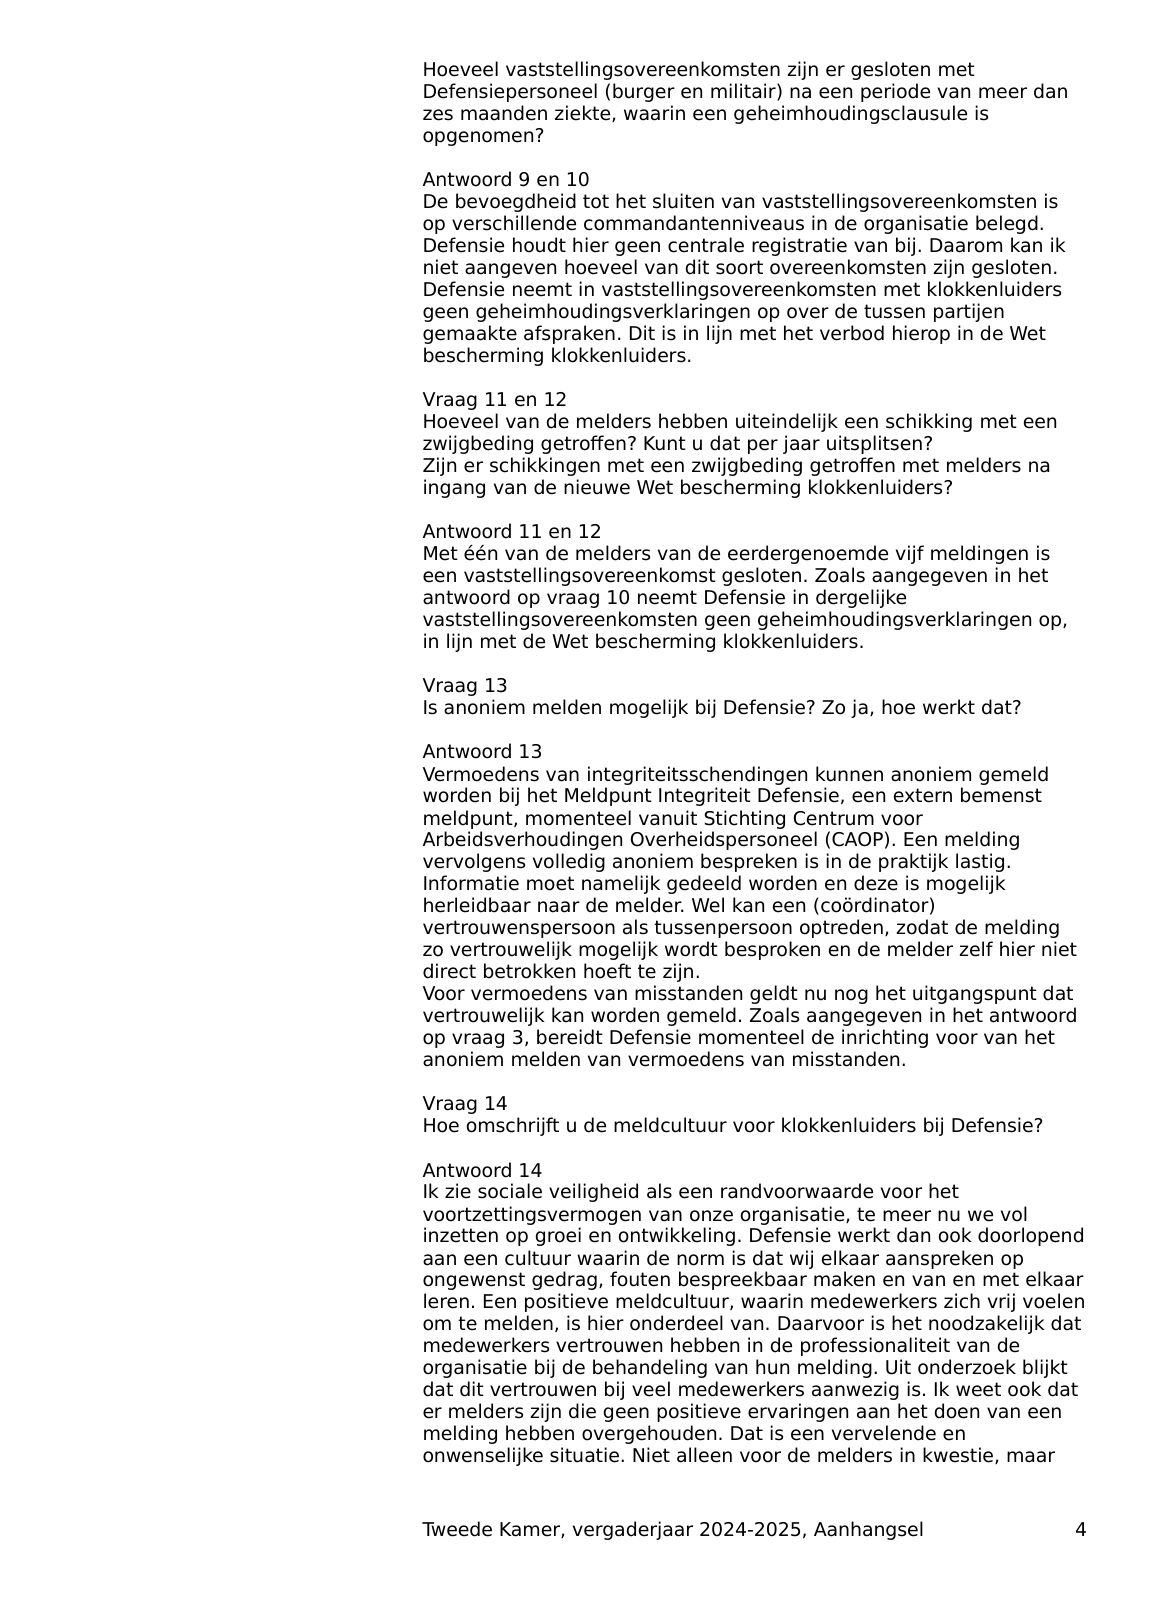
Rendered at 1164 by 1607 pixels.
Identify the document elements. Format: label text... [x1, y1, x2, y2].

text Ik zie sociale veiligheid als een randvoorwaarde voor het voortzettingsvermogen van onze organisatie, te meer nu we vol inzetten op groei en ontwikkeling. Defensie werkt dan ook doorlopend aan een cultuur waarin de norm is dat wij elkaar aanspreken op ongewenst gedrag, fouten bespreekbaar maken en van en met elkaar leren. Een positieve meldcultuur, waarin medewerkers zich vrij voelen om te melden, is hier onderdeel van. Daarvoor is het noodzakelijk dat medewerkers vertrouwen hebben in de professionaliteit van de organisatie bij de behandeling van hun melding. Uit onderzoek blijkt dat dit vertrouwen bij veel medewerkers aanwezig is. Ik weet ook dat er melders zijn die geen positieve ervaringen aan het doen van een melding hebben overgehouden. Dat is een vervelende en onwenselijke situatie. Niet alleen voor de melders in kwestie, maar [422, 1181, 1087, 1467]
text Vraag 13 [422, 675, 1087, 697]
text Antwoord 11 en 12 [422, 521, 1087, 543]
text Voor vermoedens van misstanden geldt nu nog het uitgangspunt dat vertrouwelijk kan worden gemeld. Zoals aangegeven in het antwoord op vraag 3, bereidt Defensie momenteel de inrichting voor van het anoniem melden van vermoedens van misstanden. [422, 983, 1087, 1071]
text De bevoegdheid tot het sluiten van vaststellingsovereenkomsten is op verschillende commandantenniveaus in de organisatie belegd. Defensie houdt hier geen centrale registratie van bij. Daarom kan ik niet aangeven hoeveel van dit soort overeenkomsten zijn gesloten. [422, 191, 1087, 279]
text Antwoord 9 en 10 [422, 169, 1087, 191]
text Vraag 14 [422, 1093, 1087, 1115]
text Zijn er schikkingen met een zwijgbeding getroffen met melders na ingang van de nieuwe Wet bescherming klokkenluiders? [422, 455, 1087, 499]
text Hoeveel van de melders hebben uiteindelijk een schikking met een zwijgbeding getroffen? Kunt u dat per jaar uitsplitsen? [422, 411, 1087, 455]
text Is anoniem melden mogelijk bij Defensie? Zo ja, hoe werkt dat? [422, 697, 1087, 719]
text Hoe omschrijft u de meldcultuur voor klokkenluiders bij Defensie? [422, 1115, 1087, 1137]
text Hoeveel vaststellingsovereenkomsten zijn er gesloten met Defensiepersoneel (burger en militair) na een periode van meer dan zes maanden ziekte, waarin een geheimhoudingsclausule is opgenomen? [422, 59, 1087, 147]
text Vermoedens van integriteitsschendingen kunnen anoniem gemeld worden bij het Meldpunt Integriteit Defensie, een extern bemenst meldpunt, momenteel vanuit Stichting Centrum voor Arbeidsverhoudingen Overheidspersoneel (CAOP). Een melding vervolgens volledig anoniem bespreken is in de praktijk lastig. Informatie moet namelijk gedeeld worden en deze is mogelijk herleidbaar naar de melder. Wel kan een (coördinator) vertrouwenspersoon als tussenpersoon optreden, zodat de melding zo vertrouwelijk mogelijk wordt besproken en de melder zelf hier niet direct betrokken hoeft te zijn. [422, 763, 1087, 983]
text Antwoord 14 [422, 1159, 1087, 1181]
text Antwoord 13 [422, 741, 1087, 763]
text Defensie neemt in vaststellingsovereenkomsten met klokkenluiders geen geheimhoudingsverklaringen op over de tussen partijen gemaakte afspraken. Dit is in lijn met het verbod hierop in de Wet bescherming klokkenluiders. [422, 279, 1087, 367]
text Met één van de melders van de eerdergenoemde vijf meldingen is een vaststellingsovereenkomst gesloten. Zoals aangegeven in het antwoord op vraag 10 neemt Defensie in dergelijke vaststellingsovereenkomsten geen geheimhoudingsverklaringen op, in lijn met de Wet bescherming klokkenluiders. [422, 543, 1087, 653]
text Vraag 11 en 12 [422, 389, 1087, 411]
